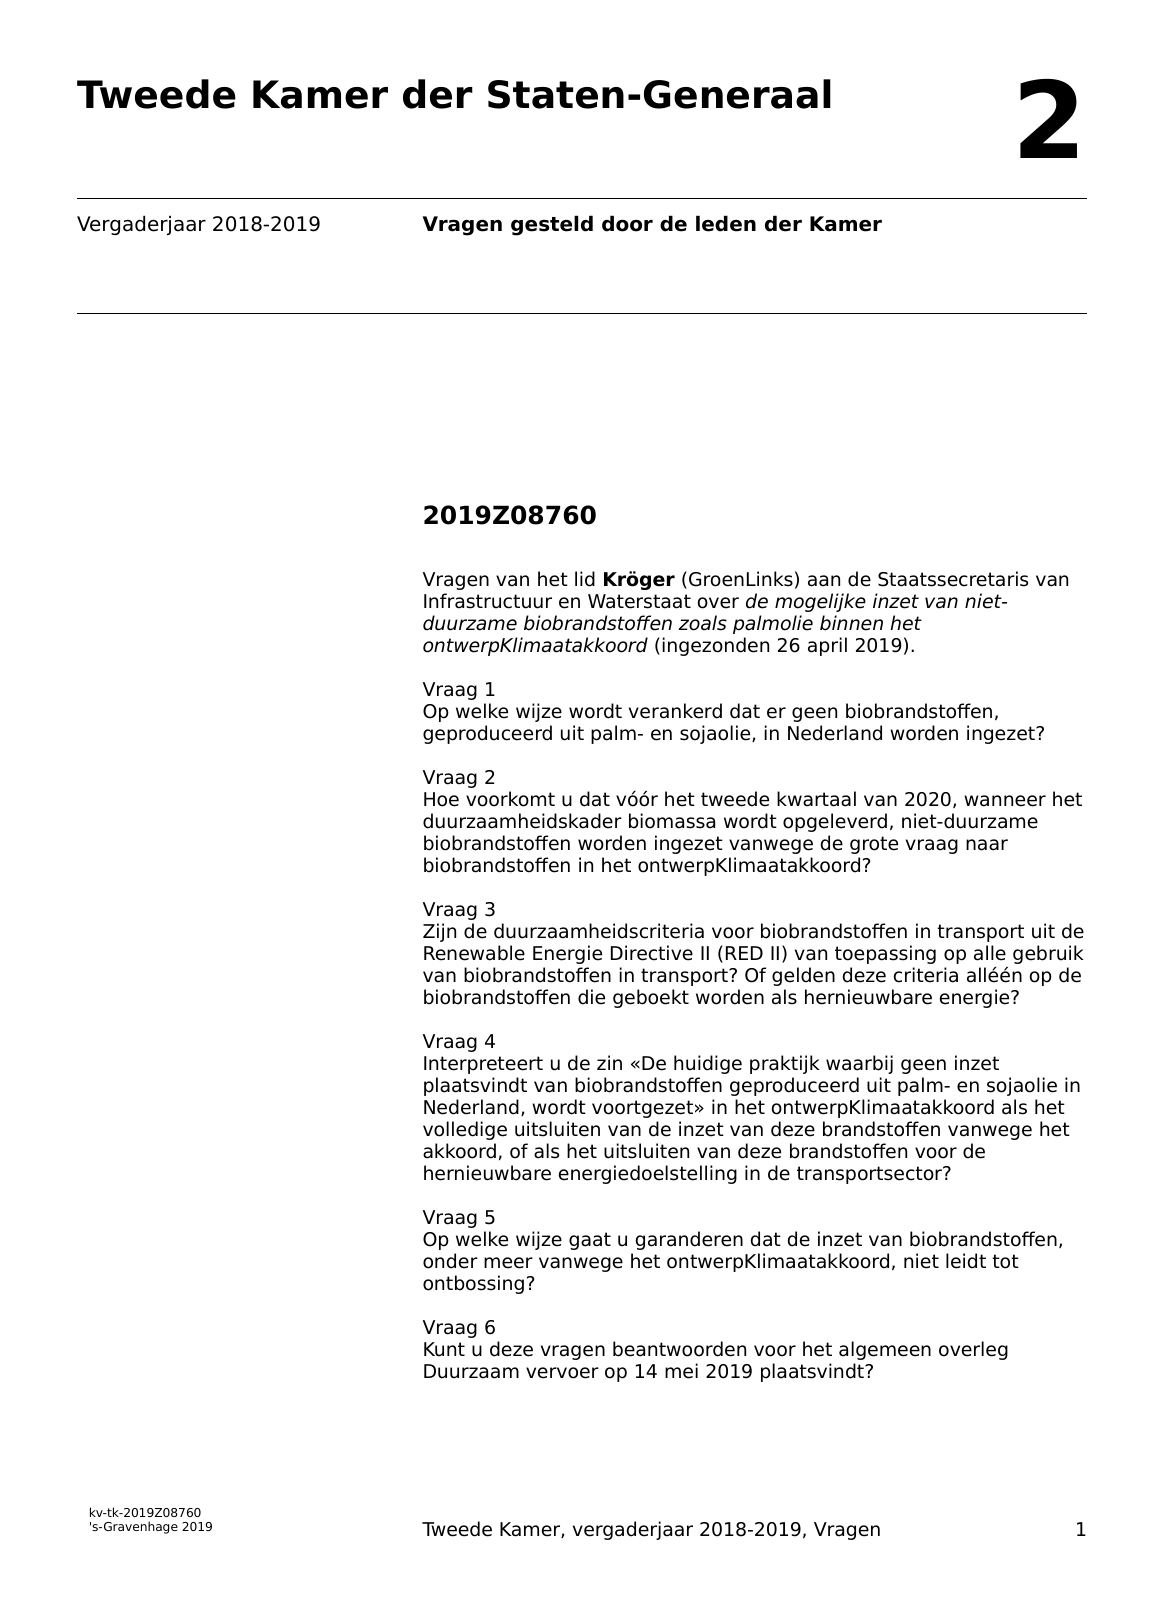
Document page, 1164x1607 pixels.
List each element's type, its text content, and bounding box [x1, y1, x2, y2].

text 's-Gravenhage 2019 [88, 1520, 323, 1534]
table_header Tweede Kamer der Staten-Generaal [77, 59, 886, 198]
text Kunt u deze vragen beantwoorden voor het algemeen overleg Duurzaam vervoer op 14 mei 2019 plaatsvindt? [422, 1339, 1087, 1383]
text Op welke wijze gaat u garanderen dat de inzet van biobrandstoffen, onder meer vanwege het ontwerpKlimaatakkoord, niet leidt tot ontbossing? [422, 1229, 1087, 1295]
table_cell Vragen gesteld door de leden der Kamer [422, 199, 1087, 313]
table_cell Vergaderjaar 2018-2019 [77, 199, 422, 313]
text Vraag 3 [422, 899, 1087, 921]
text Vraag 5 [422, 1207, 1087, 1229]
text Vraag 4 [422, 1031, 1087, 1053]
text Vraag 1 [422, 679, 1087, 701]
text Vraag 2 [422, 767, 1087, 789]
text 2019Z08760 [422, 501, 1087, 531]
text Zijn de duurzaamheidscriteria voor biobrandstoffen in transport uit de Renewable Energie Directive II (RED II) van toepassing op alle gebruik van biobrandstoffen in transport? Of gelden deze criteria alléén op de biobrandstoffen die geboekt worden als hernieuwbare energie? [422, 921, 1087, 1009]
text kv-tk-2019Z08760 [88, 1506, 323, 1520]
text Op welke wijze wordt verankerd dat er geen biobrandstoffen, geproduceerd uit palm- en sojaolie, in Nederland worden ingezet? [422, 701, 1087, 745]
table_header 2 [886, 59, 1087, 198]
text Hoe voorkomt u dat vóór het tweede kwartaal van 2020, wanneer het duurzaamheidskader biomassa wordt opgeleverd, niet-duurzame biobrandstoffen worden ingezet vanwege de grote vraag naar biobrandstoffen in het ontwerpKlimaatakkoord? [422, 789, 1087, 877]
text Vraag 6 [422, 1317, 1087, 1339]
text Vragen van het lid Kröger (GroenLinks) aan de Staatssecretaris van Infrastructuur en Waterstaat over de mogelijke inzet van niet-duurzame biobrandstoffen zoals palmolie binnen het ontwerpKlimaatakkoord (ingezonden 26 april 2019). [422, 569, 1087, 657]
text Interpreteert u de zin «De huidige praktijk waarbij geen inzet plaatsvindt van biobrandstoffen geproduceerd uit palm- en sojaolie in Nederland, wordt voortgezet» in het ontwerpKlimaatakkoord als het volledige uitsluiten van de inzet van deze brandstoffen vanwege het akkoord, of als het uitsluiten van deze brandstoffen voor de hernieuwbare energiedoelstelling in de transportsector? [422, 1053, 1087, 1185]
